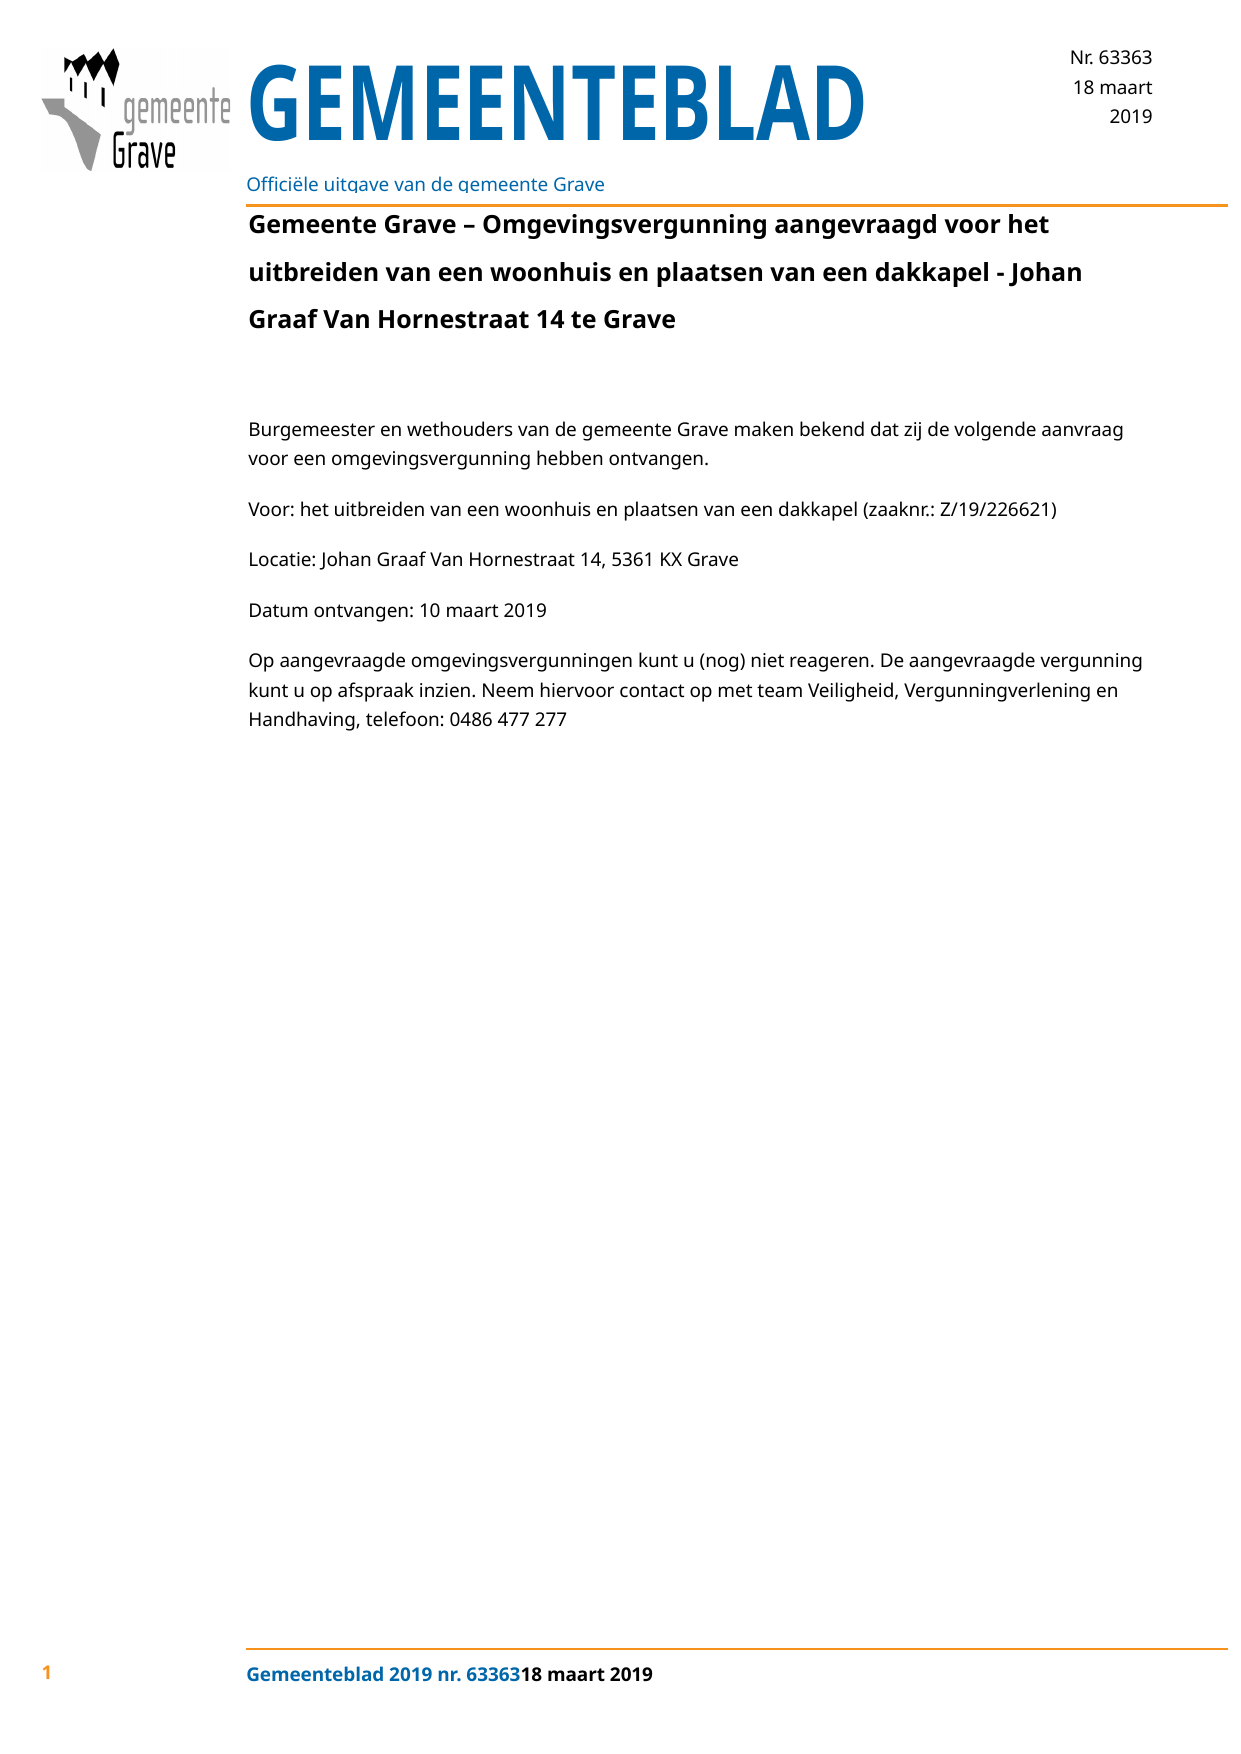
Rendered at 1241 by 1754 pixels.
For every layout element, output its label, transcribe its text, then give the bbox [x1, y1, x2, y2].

picture [41, 47, 231, 172]
text Burgemeester en wethouders van de gemeente Grave maken bekend dat zij de volgende aanvraag voor een omgevingsvergunning hebben ontvangen. [248, 416, 1152, 471]
text Gemeente Grave – Omgevingsvergunning aangevraagd voor het uitbreiden van een woonhuis en plaatsen van een dakkapel - Johan Graaf Van Hornestraat 14 te Grave [248, 207, 1152, 336]
text Op aangevraagde omgevingsvergunningen kunt u (nog) niet reageren. De aangevraagde vergunning kunt u op afspraak inzien. Neem hiervoor contact op met team Veiligheid, Vergunningverlening en Handhaving, telefoon: 0486 477 277 [248, 647, 1152, 732]
text Locatie: Johan Graaf Van Hornestraat 14, 5361 KX Grave [248, 546, 1152, 572]
text Datum ontvangen: 10 maart 2019 [248, 597, 1152, 622]
text Voor: het uitbreiden van een woonhuis en plaatsen van een dakkapel (zaaknr.: Z/19/226621) [248, 496, 1152, 522]
